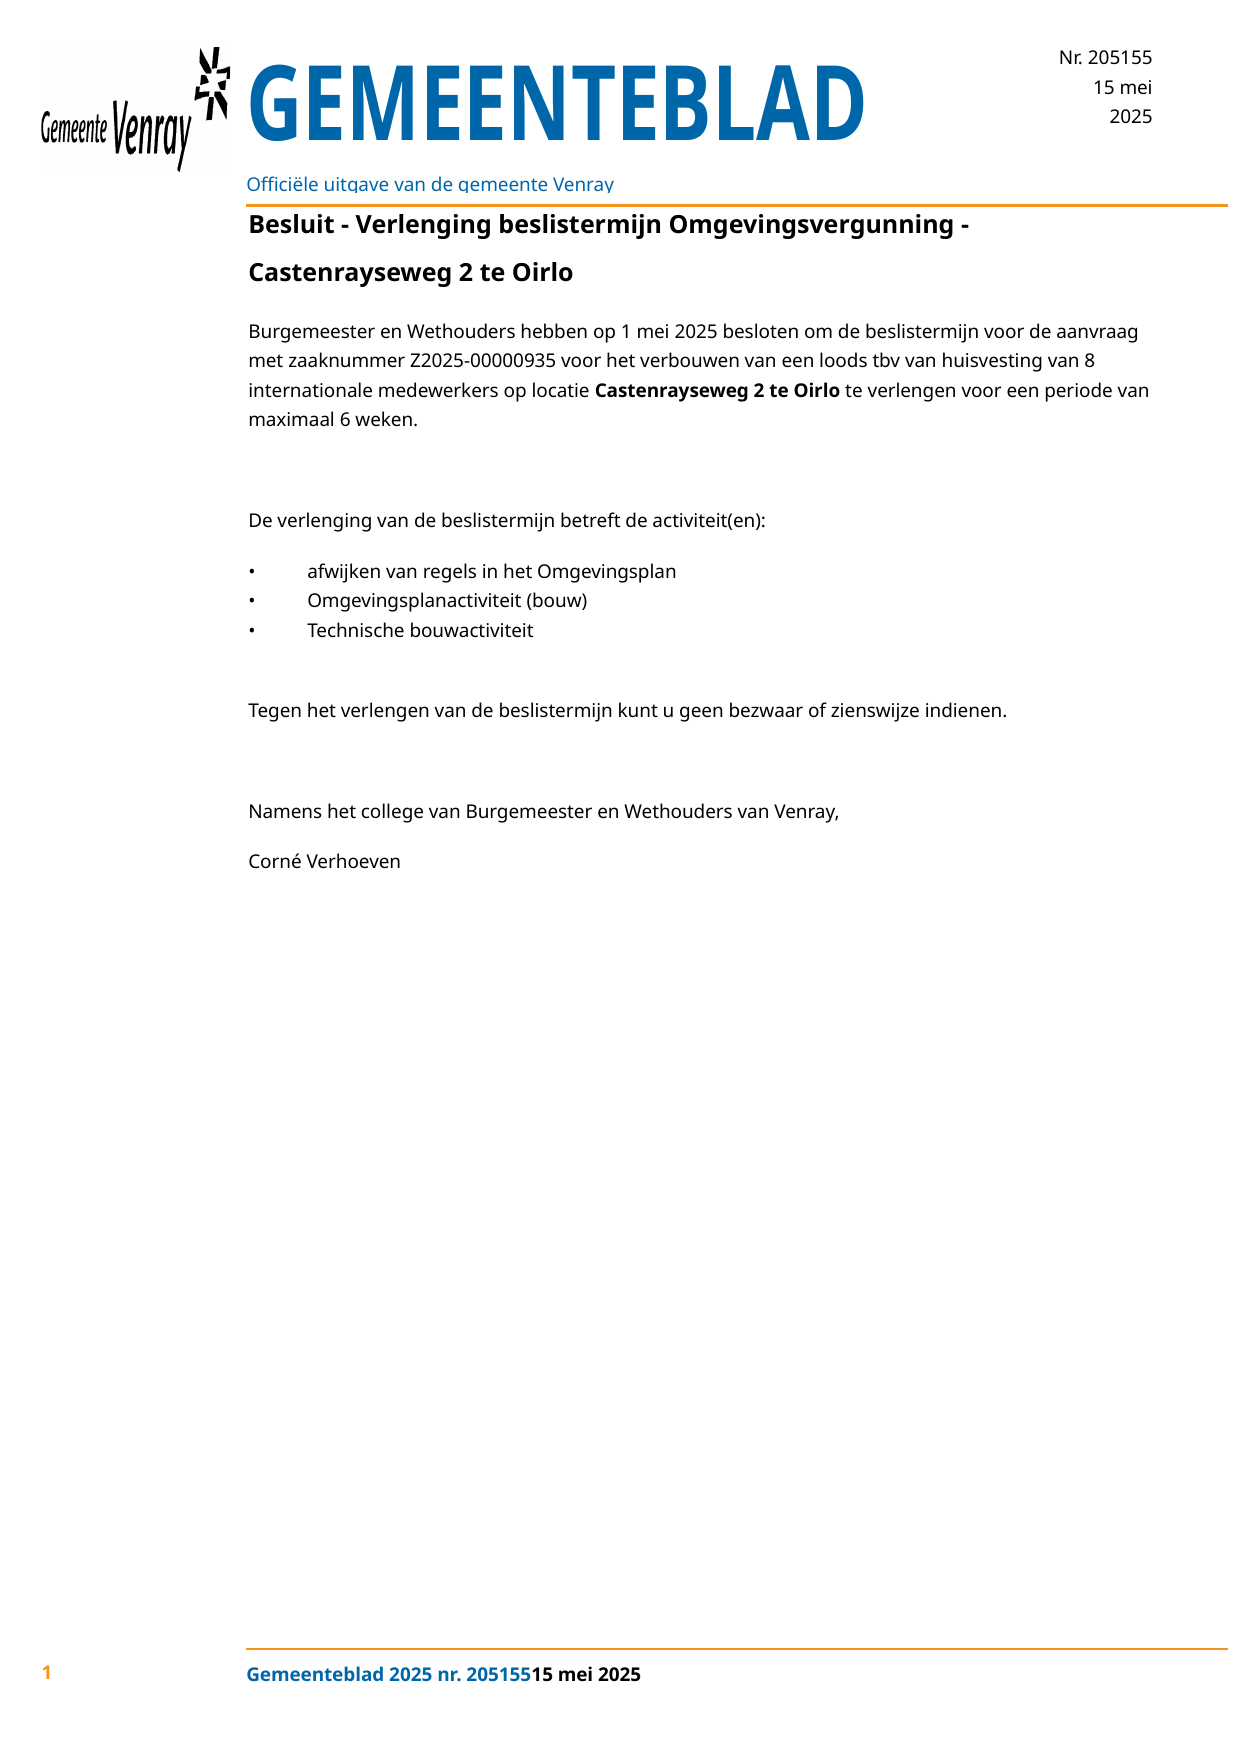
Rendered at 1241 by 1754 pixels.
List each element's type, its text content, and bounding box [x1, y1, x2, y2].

text Tegen het verlengen van de beslistermijn kunt u geen bezwaar of zienswijze indienen. [248, 697, 1152, 723]
text Besluit - Verlenging beslistermijn Omgevingsvergunning - Castenrayseweg 2 te Oirlo [248, 207, 1152, 288]
text Namens het college van Burgemeester en Wethouders van Venray, [248, 798, 1152, 824]
text Burgemeester en Wethouders hebben op 1 mei 2025 besloten om de beslistermijn voor de aanvraag met zaaknummer Z2025-00000935 voor het verbouwen van een loods tbv van huisvesting van 8 internationale medewerkers op locatie Castenrayseweg 2 te Oirlo te verlengen voor een periode van maximaal 6 weken. [248, 318, 1152, 432]
list afwijken van regels in het Omgevingsplan [248, 558, 1152, 584]
text Corné Verhoeven [248, 848, 1152, 874]
list Technische bouwactiviteit [248, 617, 1152, 643]
text De verlenging van de beslistermijn betreft de activiteit(en): [248, 507, 1152, 533]
list Omgevingsplanactiviteit (bouw) [248, 587, 1152, 613]
picture [41, 47, 231, 172]
